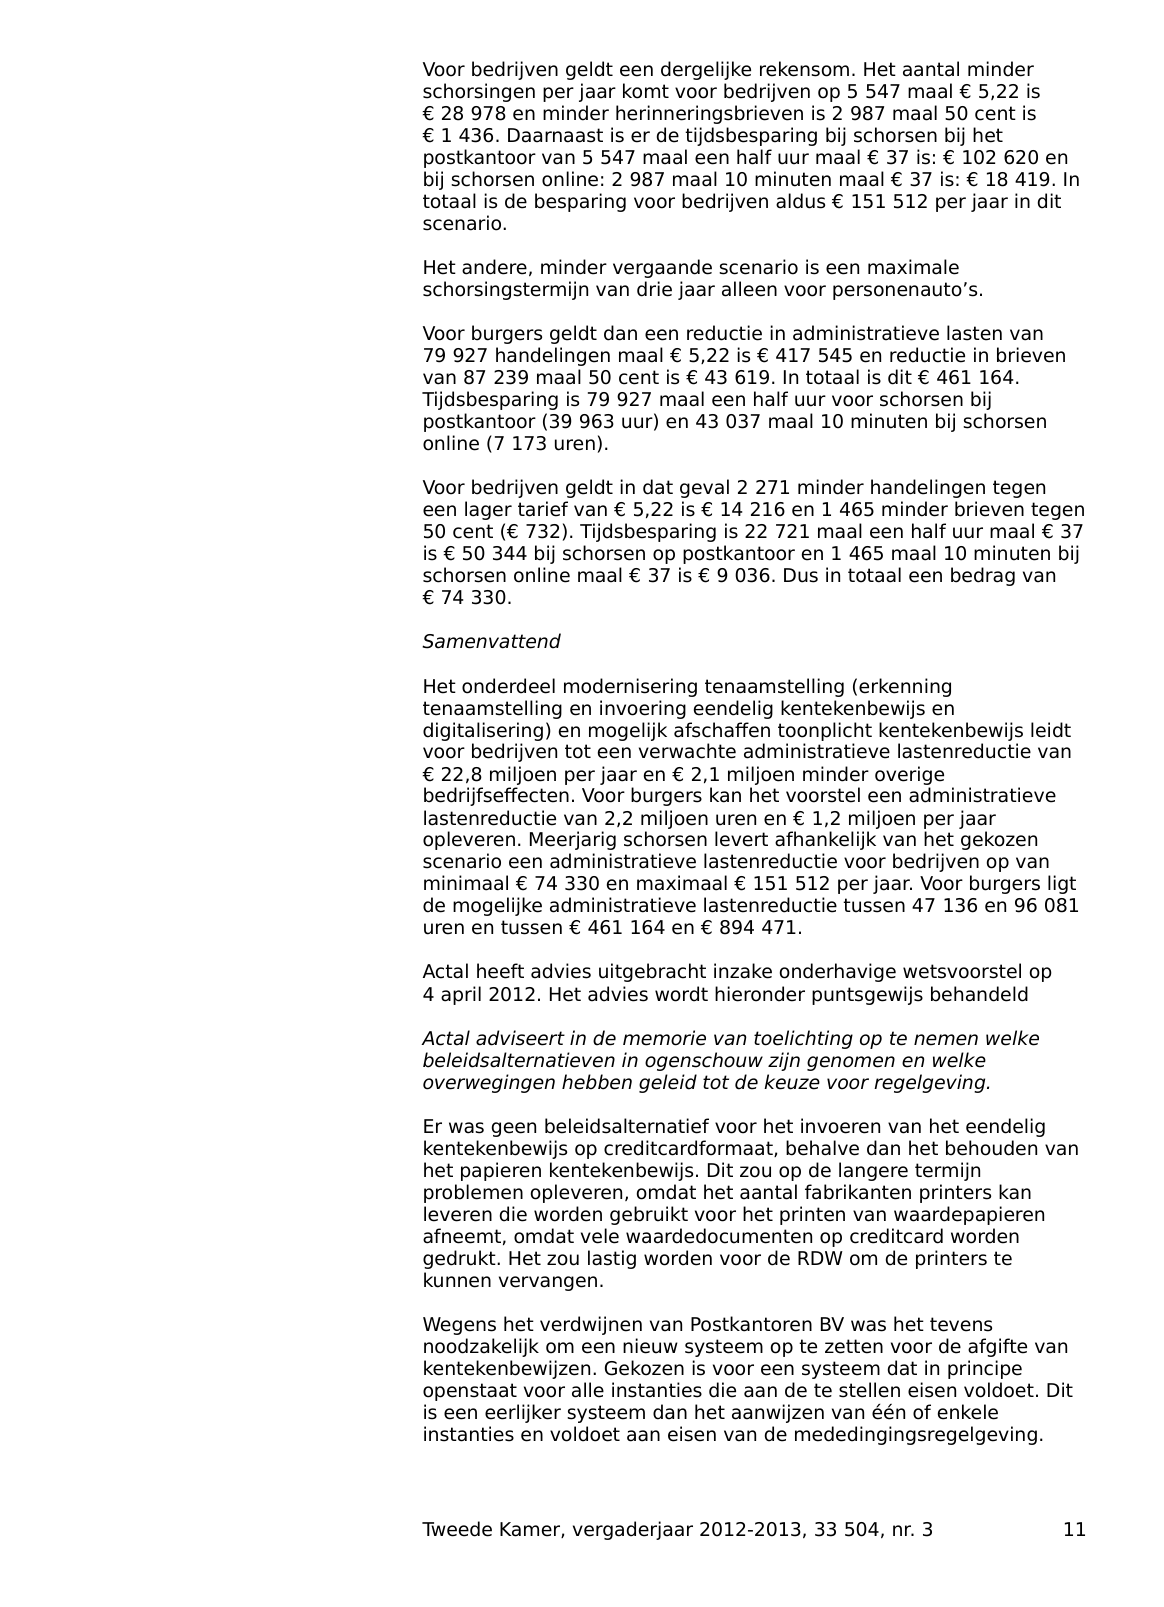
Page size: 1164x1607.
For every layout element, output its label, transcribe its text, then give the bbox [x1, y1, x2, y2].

text Voor bedrijven geldt een dergelijke rekensom. Het aantal minder schorsingen per jaar komt voor bedrijven op 5 547 maal € 5,22 is € 28 978 en minder herinneringsbrieven is 2 987 maal 50 cent is € 1 436. Daarnaast is er de tijdsbesparing bij schorsen bij het postkantoor van 5 547 maal een half uur maal € 37 is: € 102 620 en bij schorsen online: 2 987 maal 10 minuten maal € 37 is: € 18 419. In totaal is de besparing voor bedrijven aldus € 151 512 per jaar in dit scenario. [422, 59, 1087, 235]
text Het onderdeel modernisering tenaamstelling (erkenning tenaamstelling en invoering eendelig kentekenbewijs en digitalisering) en mogelijk afschaffen toonplicht kentekenbewijs leidt voor bedrijven tot een verwachte administratieve lastenreductie van € 22,8 miljoen per jaar en € 2,1 miljoen minder overige bedrijfseffecten. Voor burgers kan het voorstel een administratieve lastenreductie van 2,2 miljoen uren en € 1,2 miljoen per jaar opleveren. Meerjarig schorsen levert afhankelijk van het gekozen scenario een administratieve lastenreductie voor bedrijven op van minimaal € 74 330 en maximaal € 151 512 per jaar. Voor burgers ligt de mogelijke administratieve lastenreductie tussen 47 136 en 96 081 uren en tussen € 461 164 en € 894 471. [422, 676, 1087, 939]
text Voor bedrijven geldt in dat geval 2 271 minder handelingen tegen een lager tarief van € 5,22 is € 14 216 en 1 465 minder brieven tegen 50 cent (€ 732). Tijdsbesparing is 22 721 maal een half uur maal € 37 is € 50 344 bij schorsen op postkantoor en 1 465 maal 10 minuten bij schorsen online maal € 37 is € 9 036. Dus in totaal een bedrag van € 74 330. [422, 477, 1087, 609]
text Wegens het verdwijnen van Postkantoren BV was het tevens noodzakelijk om een nieuw systeem op te zetten voor de afgifte van kentekenbewijzen. Gekozen is voor een systeem dat in principe openstaat voor alle instanties die aan de te stellen eisen voldoet. Dit is een eerlijker systeem dan het aanwijzen van één of enkele instanties en voldoet aan eisen van de mededingingsregelgeving. [422, 1314, 1087, 1446]
text Voor burgers geldt dan een reductie in administratieve lasten van 79 927 handelingen maal € 5,22 is € 417 545 en reductie in brieven van 87 239 maal 50 cent is € 43 619. In totaal is dit € 461 164. Tijdsbesparing is 79 927 maal een half uur voor schorsen bij postkantoor (39 963 uur) en 43 037 maal 10 minuten bij schorsen online (7 173 uren). [422, 323, 1087, 455]
text Het andere, minder vergaande scenario is een maximale schorsingstermijn van drie jaar alleen voor personenauto’s. [422, 257, 1087, 301]
text Er was geen beleidsalternatief voor het invoeren van het eendelig kentekenbewijs op creditcardformaat, behalve dan het behouden van het papieren kentekenbewijs. Dit zou op de langere termijn problemen opleveren, omdat het aantal fabrikanten printers kan leveren die worden gebruikt voor het printen van waardepapieren afneemt, omdat vele waardedocumenten op creditcard worden gedrukt. Het zou lastig worden voor de RDW om de printers te kunnen vervangen. [422, 1116, 1087, 1292]
text Actal adviseert in de memorie van toelichting op te nemen welke beleidsalternatieven in ogenschouw zijn genomen en welke overwegingen hebben geleid tot de keuze voor regelgeving. [422, 1028, 1087, 1093]
text Actal heeft advies uitgebracht inzake onderhavige wetsvoorstel op 4 april 2012. Het advies wordt hieronder puntsgewijs behandeld [422, 961, 1087, 1005]
subtitle Samenvattend [422, 631, 1087, 653]
